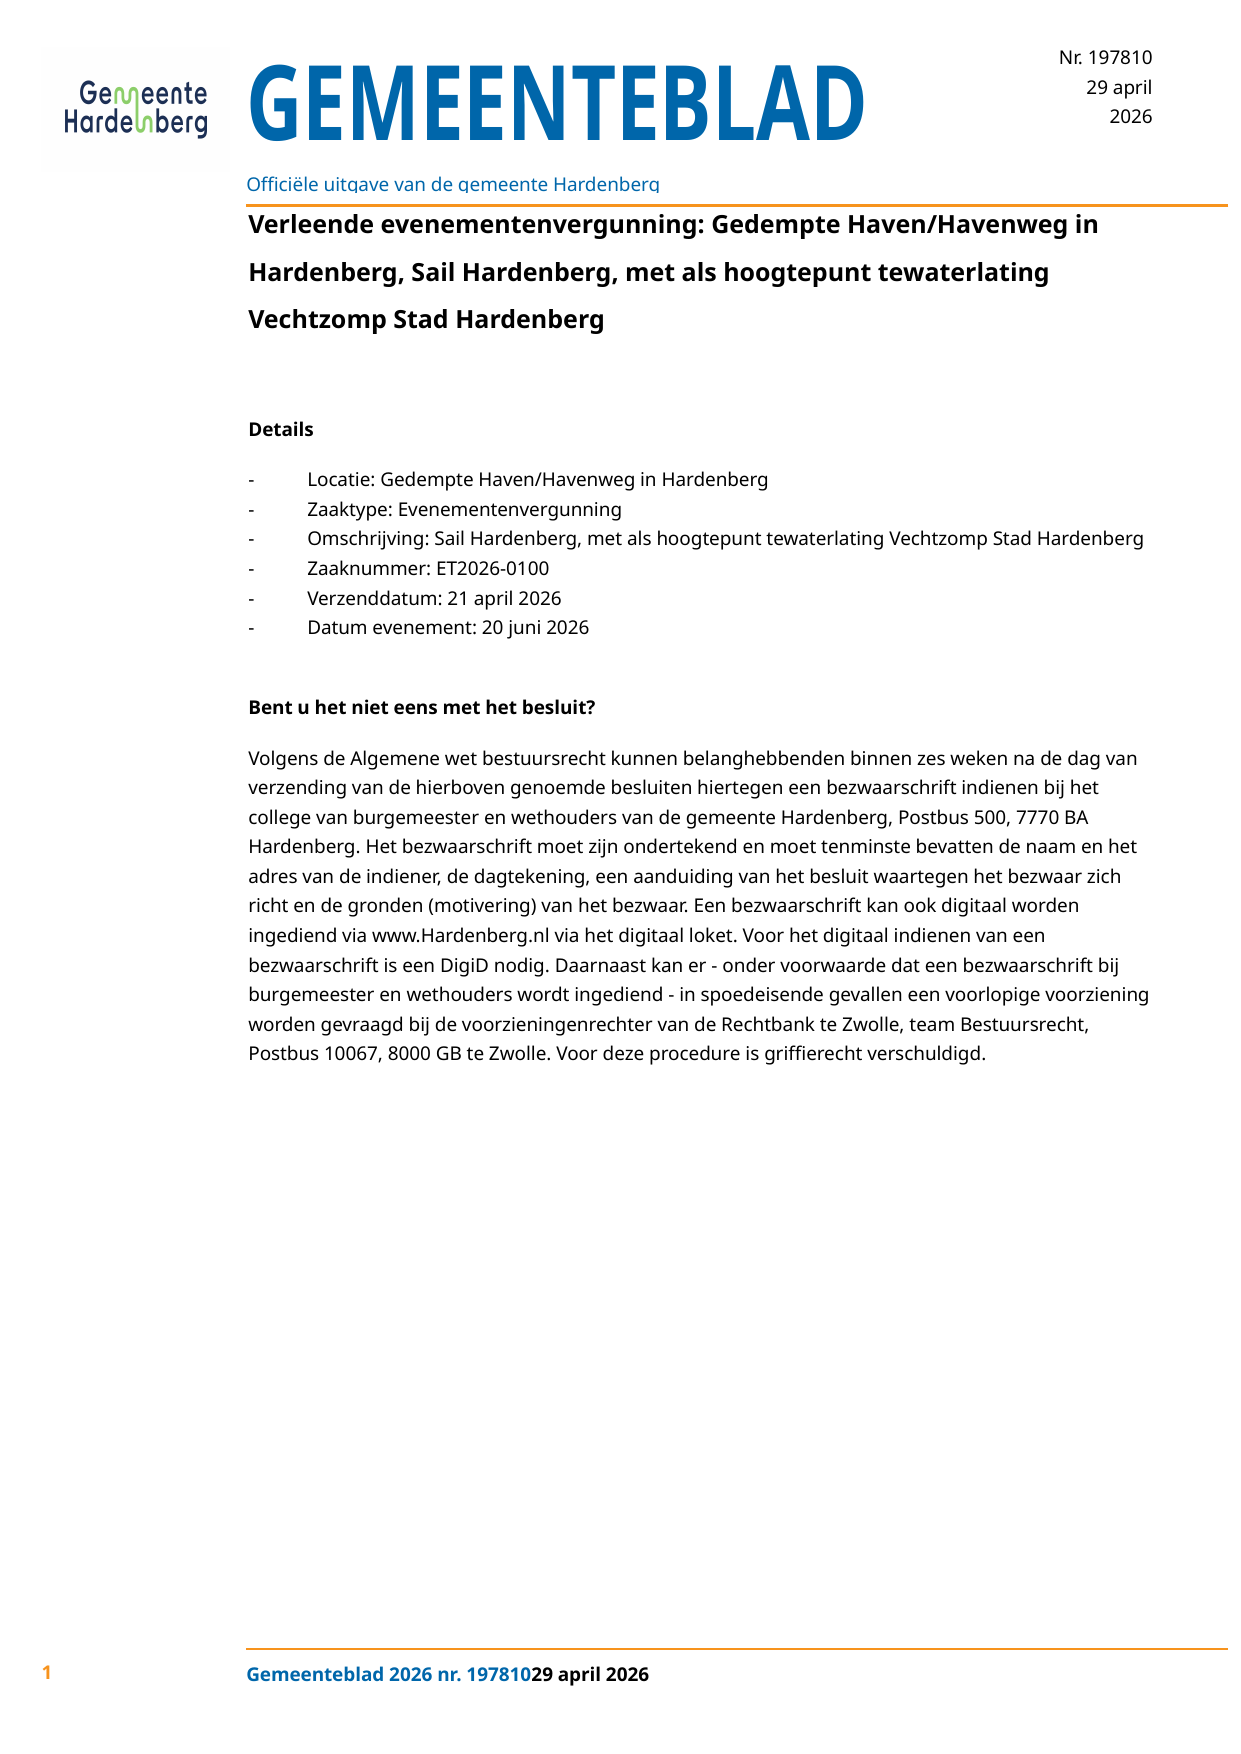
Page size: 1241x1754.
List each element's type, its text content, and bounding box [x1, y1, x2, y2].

text Details [248, 416, 1152, 442]
list Verzenddatum: 21 april 2026 [248, 585, 1152, 610]
picture [41, 47, 231, 172]
list Zaaktype: Evenementenvergunning [248, 496, 1152, 522]
text Verleende evenementenvergunning: Gedempte Haven/Havenweg in Hardenberg, Sail Hardenberg, met als hoogtepunt tewaterlating Vechtzomp Stad Hardenberg [248, 207, 1152, 336]
text Bent u het niet eens met het besluit? [248, 694, 1152, 720]
list Locatie: Gedempte Haven/Havenweg in Hardenberg [248, 466, 1152, 492]
list Omschrijving: Sail Hardenberg, met als hoogtepunt tewaterlating Vechtzomp Stad Hardenberg [248, 526, 1152, 551]
list Zaaknummer: ET2026-0100 [248, 555, 1152, 581]
text Volgens de Algemene wet bestuursrecht kunnen belanghebbenden binnen zes weken na de dag van verzending van de hierboven genoemde besluiten hiertegen een bezwaarschrift indienen bij het college van burgemeester en wethouders van de gemeente Hardenberg, Postbus 500, 7770 BA Hardenberg. Het bezwaarschrift moet zijn ondertekend en moet tenminste bevatten de naam en het adres van de indiener, de dagtekening, een aanduiding van het besluit waartegen het bezwaar zich richt en de gronden (motivering) van het bezwaar. Een bezwaarschrift kan ook digitaal worden ingediend via www.Hardenberg.nl via het digitaal loket. Voor het digitaal indienen van een bezwaarschrift is een DigiD nodig. Daarnaast kan er - onder voorwaarde dat een bezwaarschrift bij burgemeester en wethouders wordt ingediend - in spoedeisende gevallen een voorlopige voorziening worden gevraagd bij de voorzieningenrechter van de Rechtbank te Zwolle, team Bestuursrecht, Postbus 10067, 8000 GB te Zwolle. Voor deze procedure is griffierecht verschuldigd. [248, 745, 1152, 1066]
list Datum evenement: 20 juni 2026 [248, 614, 1152, 640]
